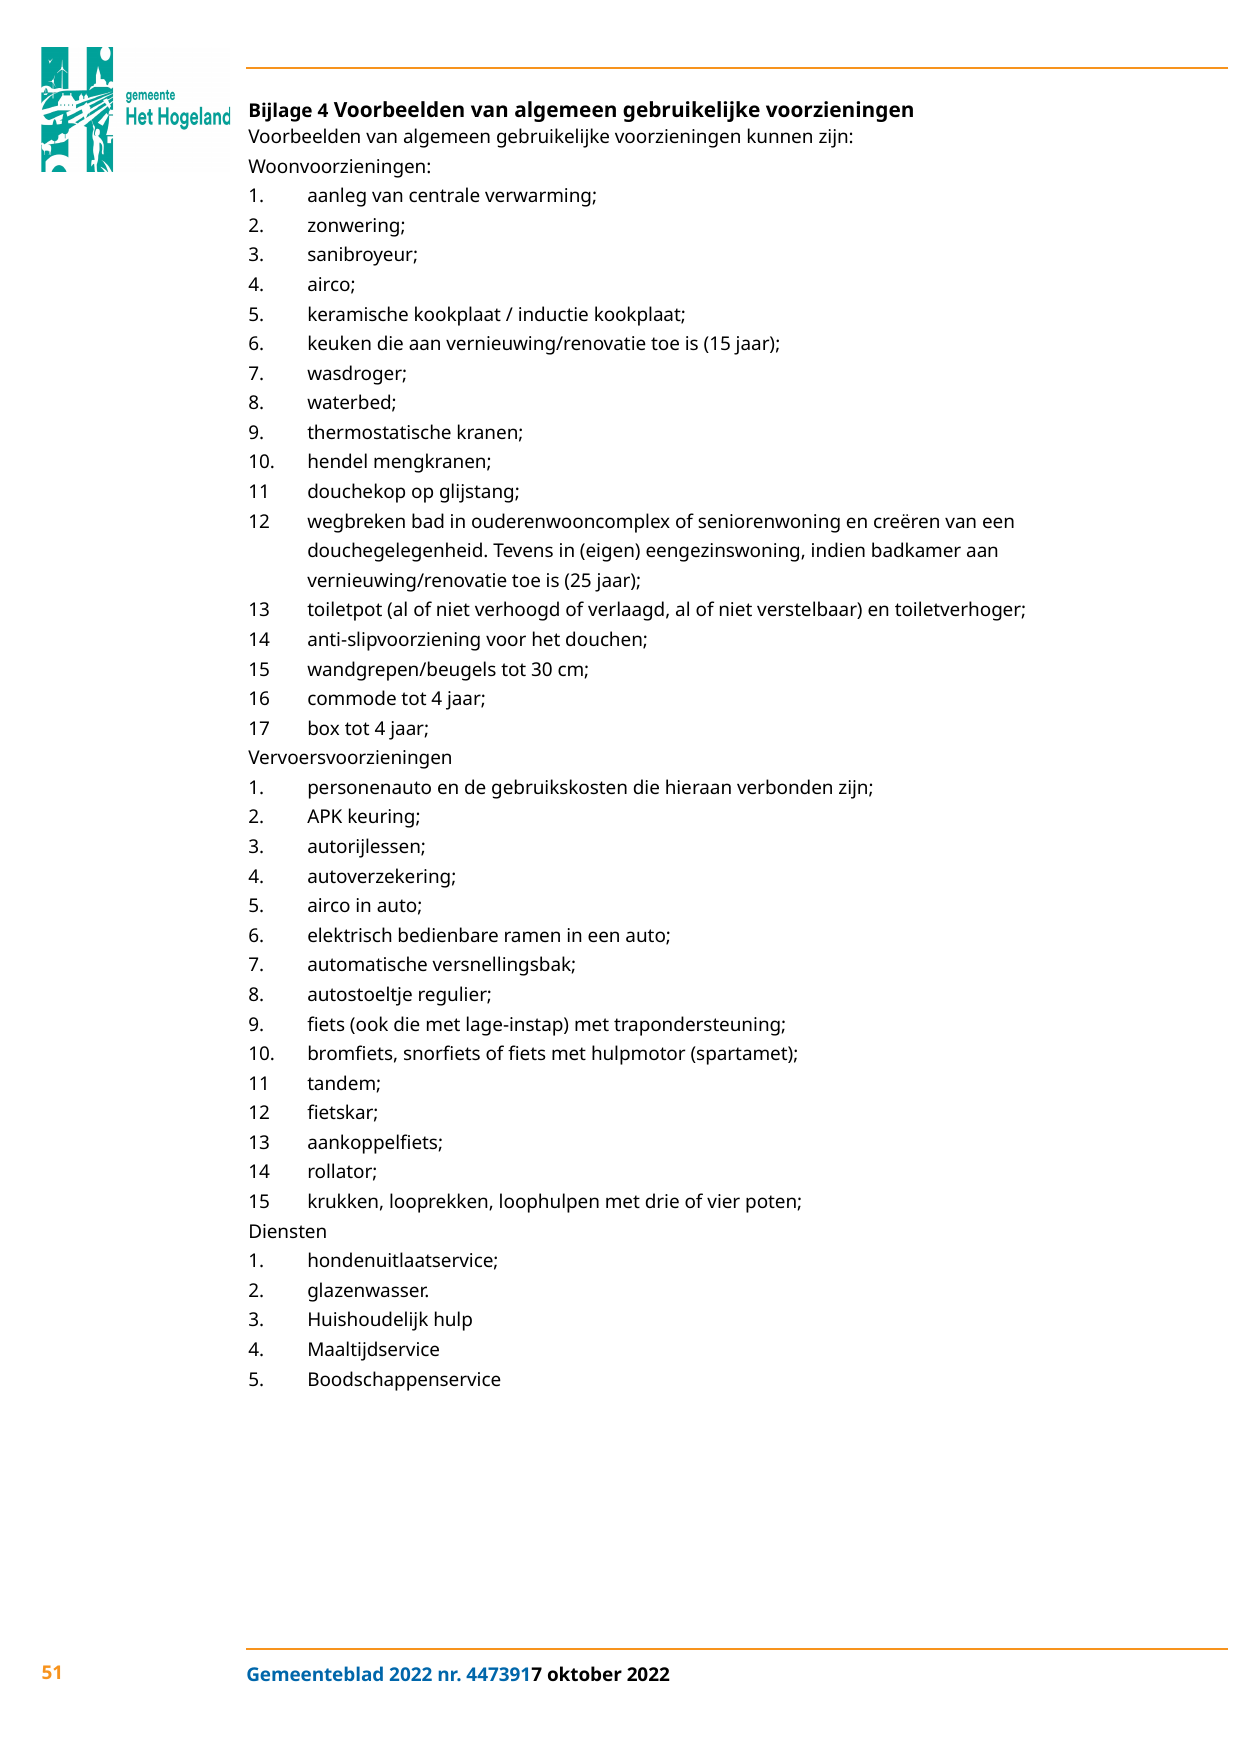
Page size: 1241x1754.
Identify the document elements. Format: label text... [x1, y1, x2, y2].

list glazenwasser. [248, 1277, 1152, 1303]
list elektrisch bedienbare ramen in een auto; [248, 922, 1152, 948]
text Vervoersvoorzieningen [248, 744, 1152, 770]
text Bijlage 4 Voorbeelden van algemeen gebruikelijke voorzieningen [248, 95, 1152, 123]
list hondenuitlaatservice; [248, 1247, 1152, 1273]
list rollator; [248, 1159, 1152, 1184]
list APK keuring; [248, 804, 1152, 829]
list autoverzekering; [248, 863, 1152, 889]
list zonwering; [248, 212, 1152, 238]
list wasdroger; [248, 360, 1152, 386]
text Woonvoorzieningen: [248, 153, 1152, 179]
list airco in auto; [248, 892, 1152, 918]
text Voorbeelden van algemeen gebruikelijke voorzieningen kunnen zijn: [248, 123, 1152, 149]
list krukken, looprekken, loophulpen met drie of vier poten; [248, 1188, 1152, 1214]
list box tot 4 jaar; [248, 715, 1152, 741]
list hendel mengkranen; [248, 449, 1152, 474]
list fiets (ook die met lage-instap) met trapondersteuning; [248, 1011, 1152, 1037]
list personenauto en de gebruikskosten die hieraan verbonden zijn; [248, 774, 1152, 800]
list thermostatische kranen; [248, 419, 1152, 445]
list tandem; [248, 1070, 1152, 1096]
list sanibroyeur; [248, 242, 1152, 267]
list aanleg van centrale verwarming; [248, 182, 1152, 208]
list bromfiets, snorfiets of fiets met hulpmotor (spartamet); [248, 1040, 1152, 1066]
list toiletpot (al of niet verhoogd of verlaagd, al of niet verstelbaar) en toiletverhoger; [248, 597, 1152, 622]
list douchekop op glijstang; [248, 478, 1152, 504]
list Huishoudelijk hulp [248, 1307, 1152, 1332]
list keuken die aan vernieuwing/renovatie toe is (15 jaar); [248, 330, 1152, 356]
list autostoeltje regulier; [248, 981, 1152, 1007]
list Boodschappenservice [248, 1366, 1152, 1392]
list wandgrepen/beugels tot 30 cm; [248, 656, 1152, 682]
text Diensten [248, 1218, 1152, 1244]
list aankoppelfiets; [248, 1129, 1152, 1155]
list keramische kookplaat / inductie kookplaat; [248, 301, 1152, 327]
list wegbreken bad in ouderenwooncomplex of seniorenwoning en creëren van een douchegelegenheid. Tevens in (eigen) eengezinswoning, indien badkamer aan vernieuwing/renovatie toe is (25 jaar); [248, 508, 1152, 593]
list commode tot 4 jaar; [248, 685, 1152, 711]
list automatische versnellingsbak; [248, 952, 1152, 977]
list airco; [248, 271, 1152, 297]
picture [41, 47, 231, 172]
list Maaltijdservice [248, 1336, 1152, 1362]
list waterbed; [248, 389, 1152, 415]
list anti-slipvoorziening voor het douchen; [248, 626, 1152, 652]
list autorijlessen; [248, 833, 1152, 859]
list fietskar; [248, 1099, 1152, 1125]
